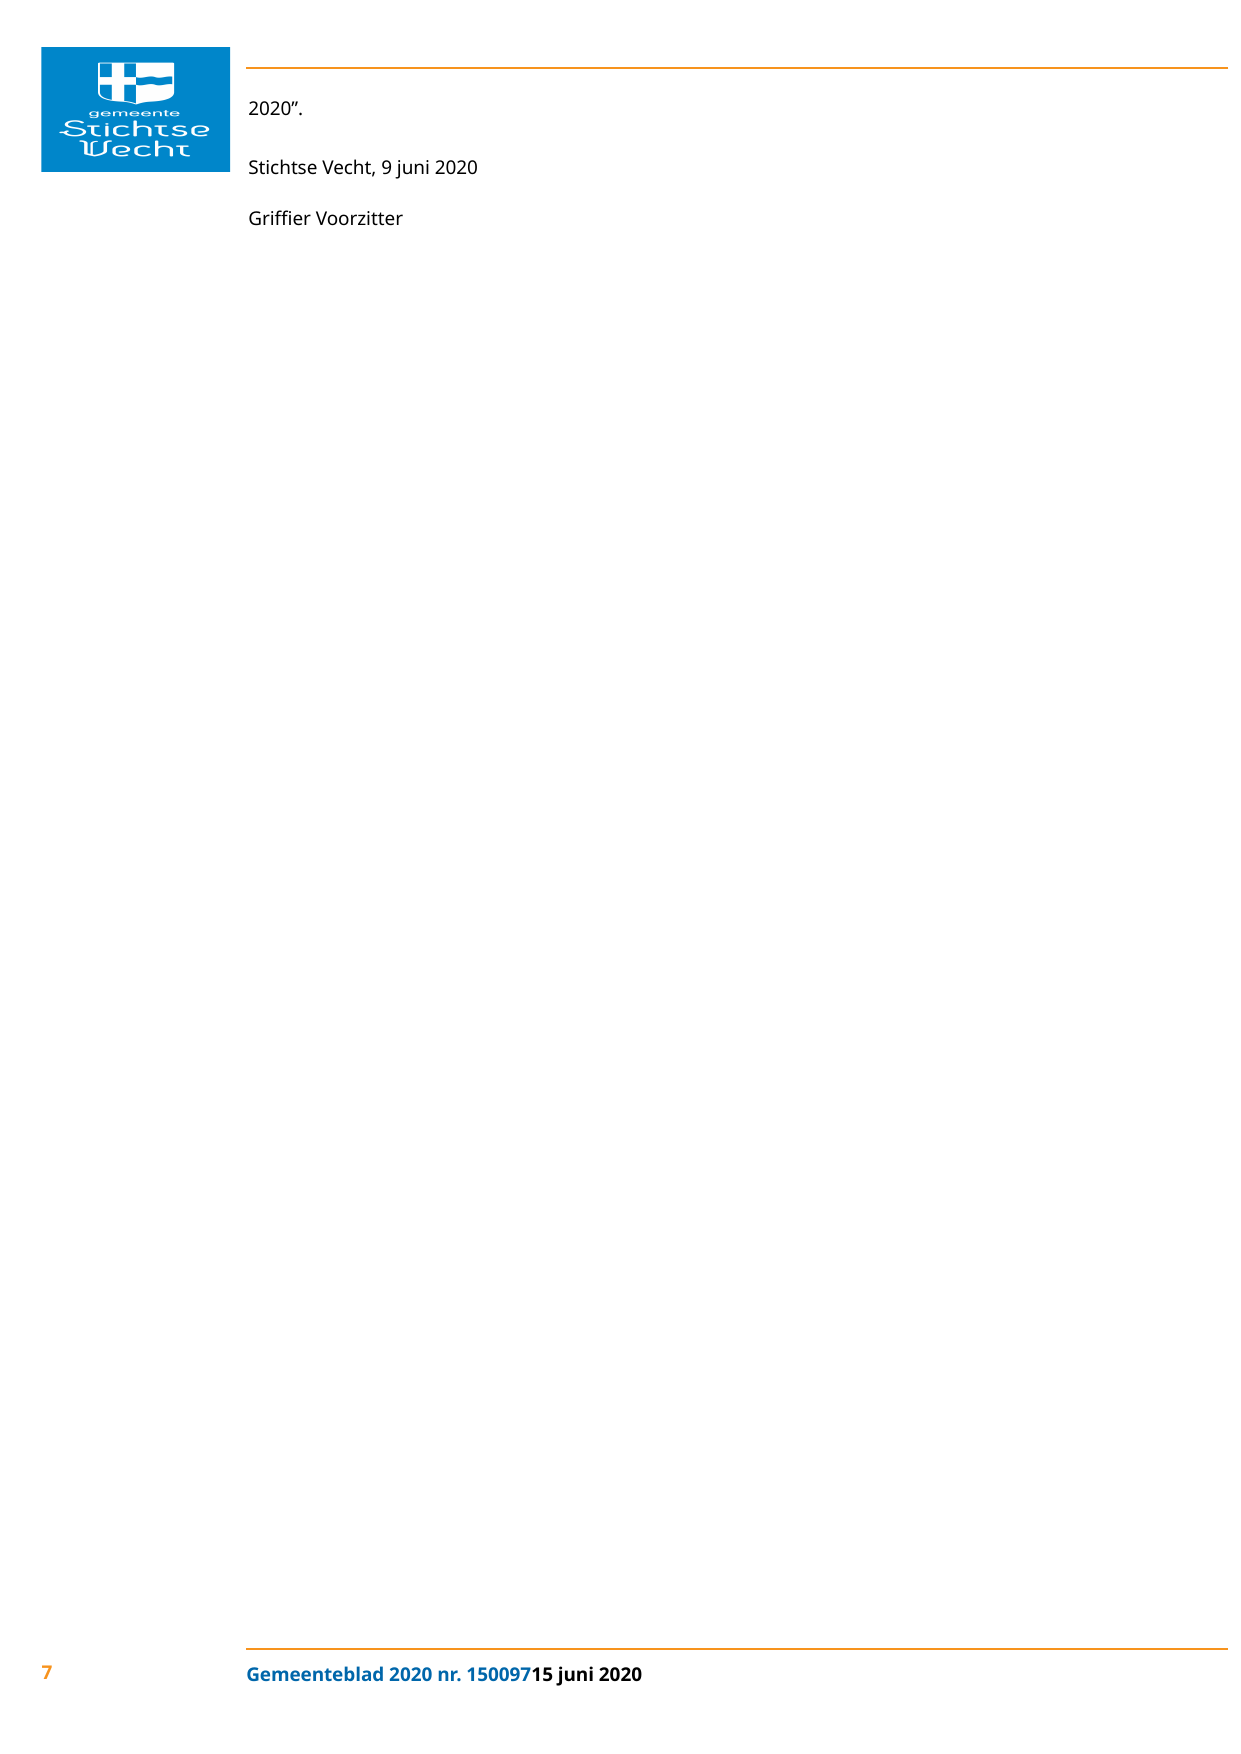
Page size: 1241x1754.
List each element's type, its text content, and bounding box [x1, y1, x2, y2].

text 2020”. [248, 95, 1152, 121]
picture [137, 63, 174, 103]
picture [99, 63, 135, 101]
text Stichtse Vecht, 9 juni 2020 [248, 154, 1152, 180]
text Griffier Voorzitter [248, 205, 1152, 231]
